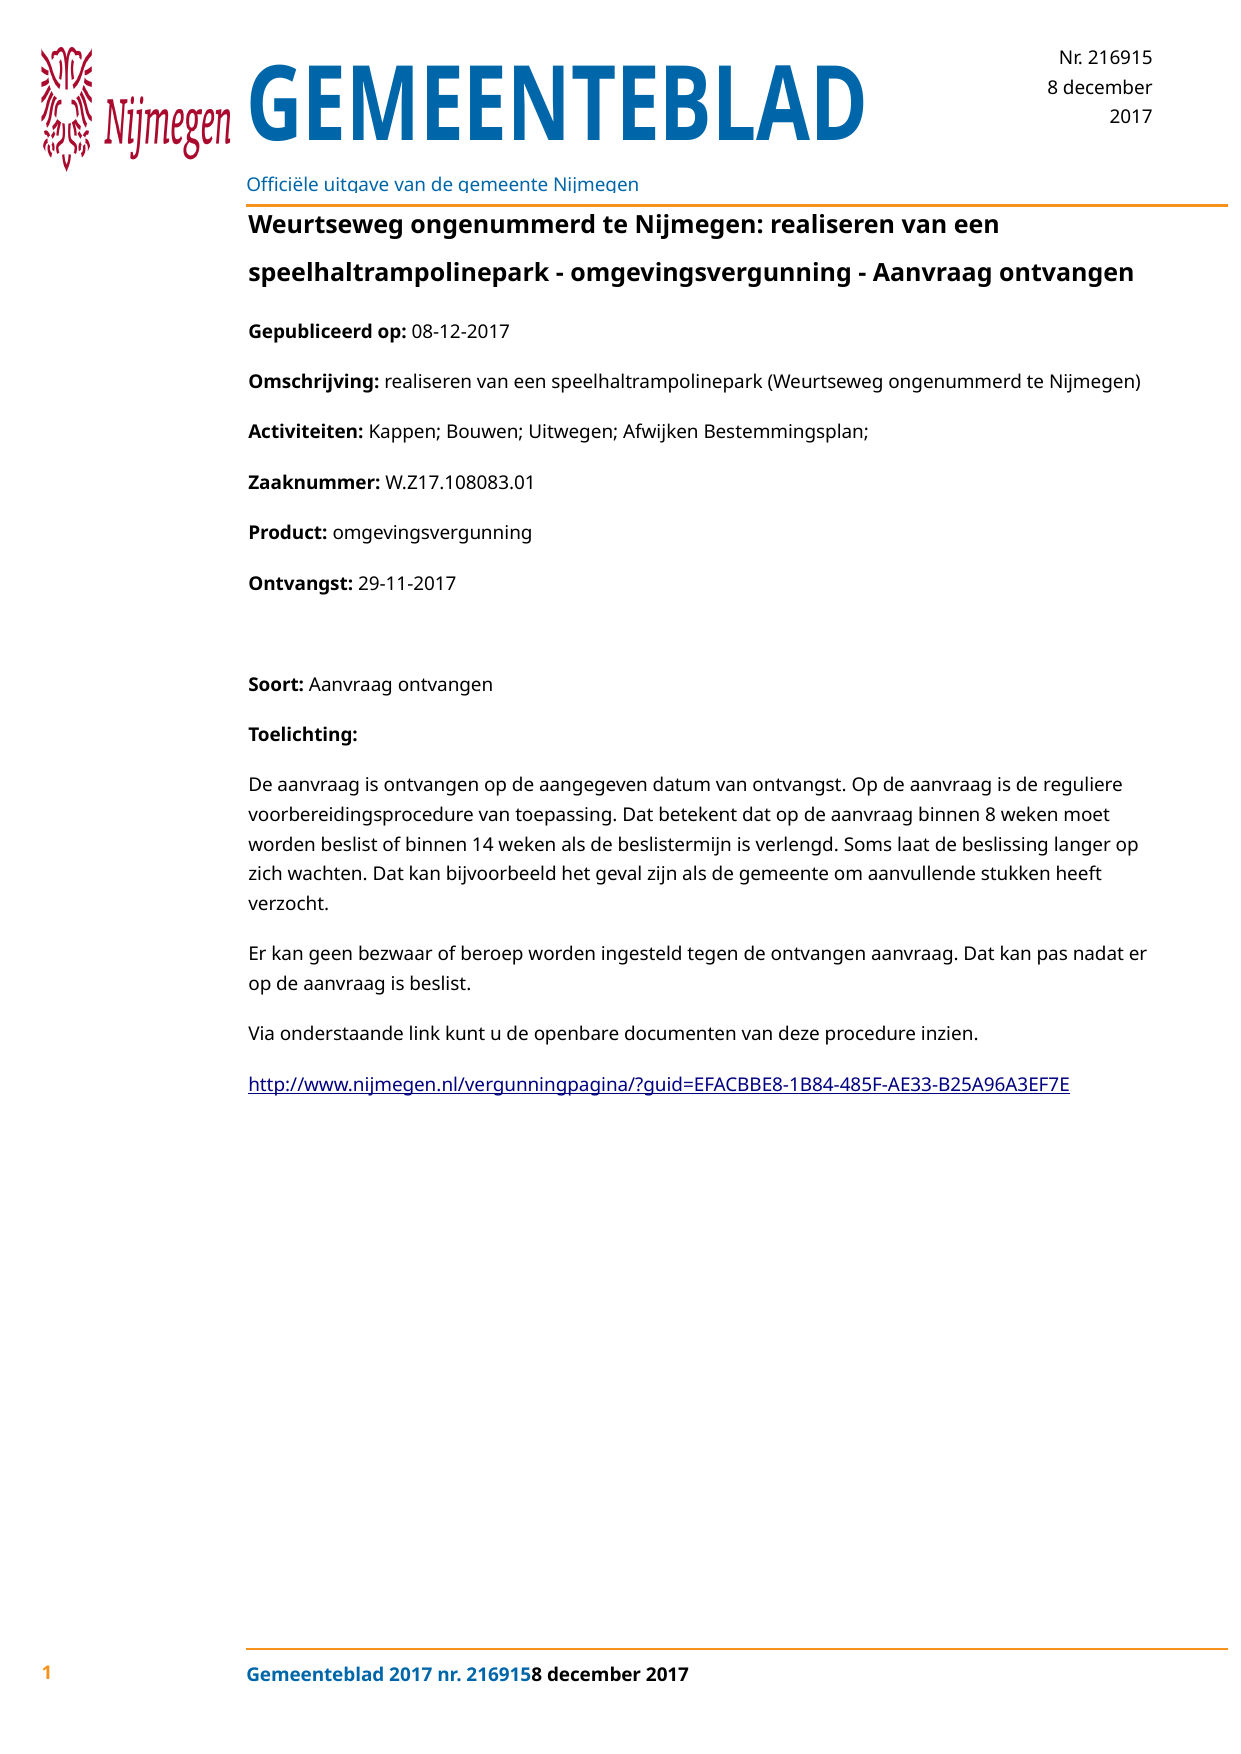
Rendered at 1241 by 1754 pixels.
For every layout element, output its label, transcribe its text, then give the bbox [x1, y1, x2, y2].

text Ontvangst: 29-11-2017 [248, 570, 1152, 596]
text Product: omgevingsvergunning [248, 519, 1152, 545]
text Omschrijving: realiseren van een speelhaltrampolinepark (Weurtseweg ongenummerd te Nijmegen) [248, 368, 1152, 394]
text De aanvraag is ontvangen op de aangegeven datum van ontvangst. Op de aanvraag is de reguliere voorbereidingsprocedure van toepassing. Dat betekent dat op de aanvraag binnen 8 weken moet worden beslist of binnen 14 weken als de beslistermijn is verlengd. Soms laat de beslissing langer op zich wachten. Dat kan bijvoorbeeld het geval zijn als de gemeente om aanvullende stukken heeft verzocht. [248, 772, 1152, 916]
text Weurtseweg ongenummerd te Nijmegen: realiseren van een speelhaltrampolinepark - omgevingsvergunning - Aanvraag ontvangen [248, 207, 1152, 288]
text Gepubliceerd op: 08-12-2017 [248, 318, 1152, 344]
text Via onderstaande link kunt u de openbare documenten van deze procedure inzien. [248, 1020, 1152, 1046]
text Er kan geen bezwaar of beroep worden ingesteld tegen de ontvangen aanvraag. Dat kan pas nadat er op de aanvraag is beslist. [248, 940, 1152, 996]
text Toelichting: [248, 721, 1152, 747]
text Soort: Aanvraag ontvangen [248, 671, 1152, 697]
text Zaaknummer: W.Z17.108083.01 [248, 469, 1152, 495]
picture [41, 47, 231, 172]
text Activiteiten: Kappen; Bouwen; Uitwegen; Afwijken Bestemmingsplan; [248, 419, 1152, 444]
text http://www.nijmegen.nl/vergunningpagina/?guid=EFACBBE8-1B84-485F-AE33-B25A96A3EF7E [248, 1071, 1152, 1097]
